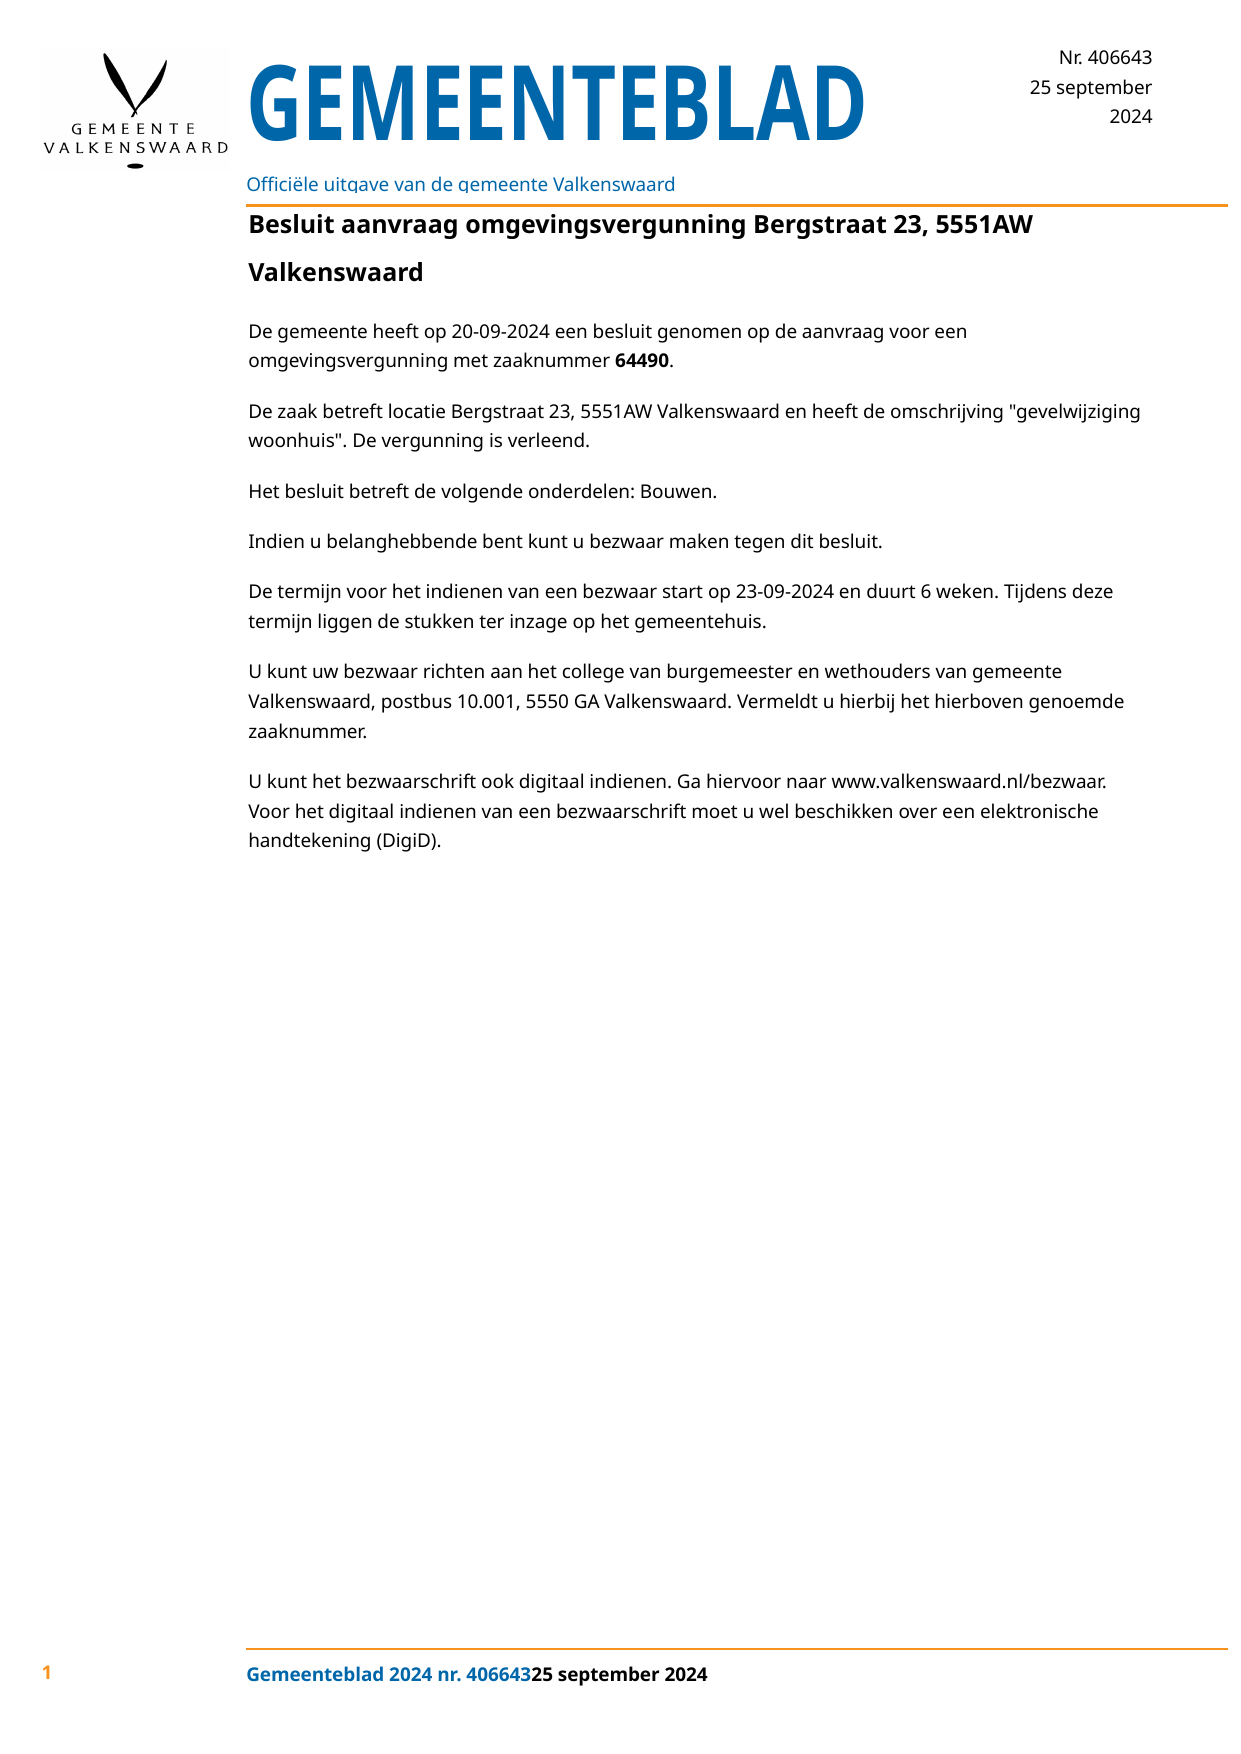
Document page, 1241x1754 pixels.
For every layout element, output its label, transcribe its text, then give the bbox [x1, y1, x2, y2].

text Besluit aanvraag omgevingsvergunning Bergstraat 23, 5551AW Valkenswaard [248, 207, 1152, 288]
text De zaak betreft locatie Bergstraat 23, 5551AW Valkenswaard en heeft de omschrijving "gevelwijziging woonhuis". De vergunning is verleend. [248, 398, 1152, 453]
text U kunt het bezwaarschrift ook digitaal indienen. Ga hiervoor naar www.valkenswaard.nl/bezwaar. Voor het digitaal indienen van een bezwaarschrift moet u wel beschikken over een elektronische handtekening (DigiD). [248, 768, 1152, 853]
picture [41, 47, 231, 172]
text Indien u belanghebbende bent kunt u bezwaar maken tegen dit besluit. [248, 528, 1152, 554]
text De termijn voor het indienen van een bezwaar start op 23-09-2024 en duurt 6 weken. Tijdens deze termijn liggen de stukken ter inzage op het gemeentehuis. [248, 579, 1152, 634]
text De gemeente heeft op 20-09-2024 een besluit genomen op de aanvraag voor een omgevingsvergunning met zaaknummer 64490. [248, 318, 1152, 373]
text U kunt uw bezwaar richten aan het college van burgemeester en wethouders van gemeente Valkenswaard, postbus 10.001, 5550 GA Valkenswaard. Vermeldt u hierbij het hierboven genoemde zaaknummer. [248, 659, 1152, 744]
text Het besluit betreft de volgende onderdelen: Bouwen. [248, 478, 1152, 504]
